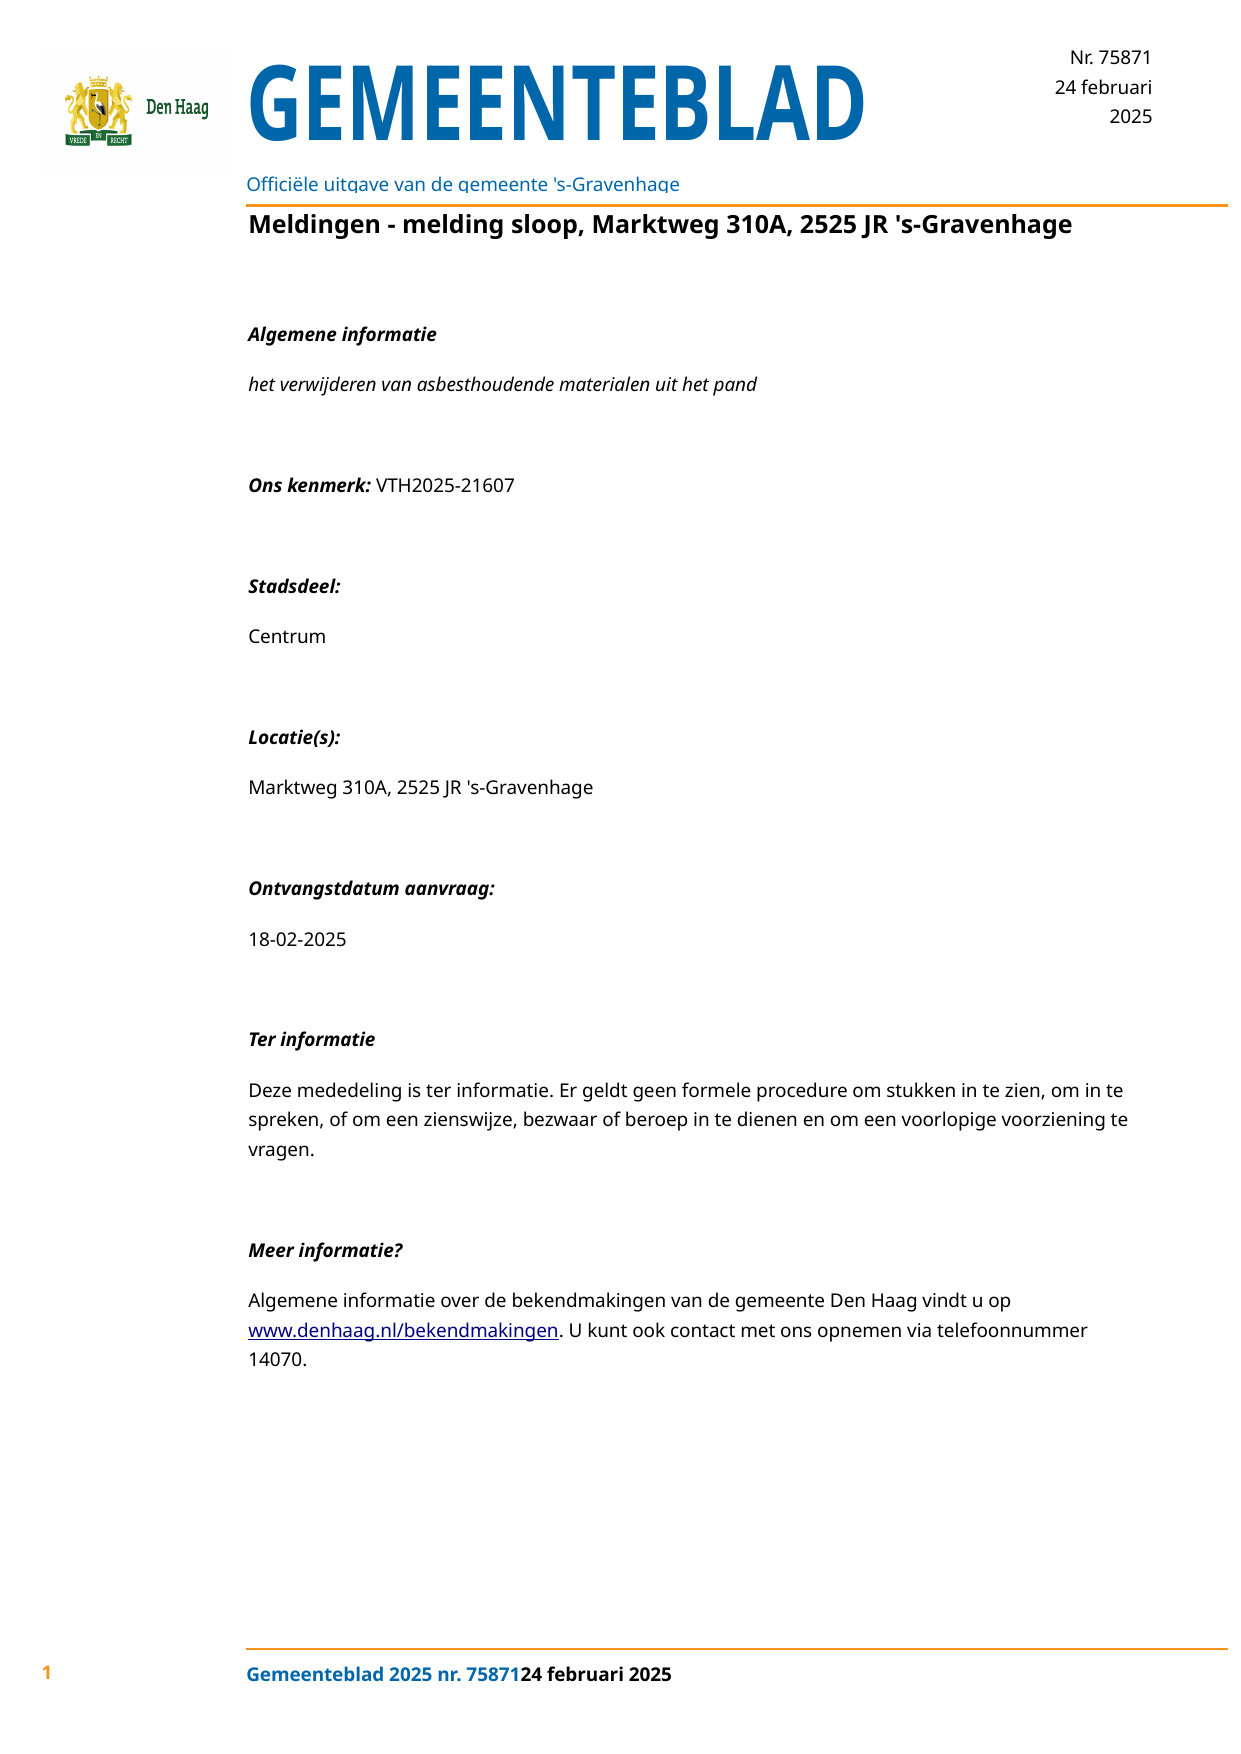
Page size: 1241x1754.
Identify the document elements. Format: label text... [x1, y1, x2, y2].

text Ontvangstdatum aanvraag: [248, 875, 1152, 901]
text Meer informatie? [248, 1237, 1152, 1263]
text Locatie(s): [248, 724, 1152, 750]
text Algemene informatie over de bekendmakingen van de gemeente Den Haag vindt u op www.denhaag.nl/bekendmakingen. U kunt ook contact met ons opnemen via telefoonnummer 14070. [248, 1287, 1152, 1372]
text Marktweg 310A, 2525 JR 's-Gravenhage [248, 774, 1152, 800]
text het verwijderen van asbesthoudende materialen uit het pand [248, 371, 1152, 397]
picture [41, 47, 231, 172]
text Stadsdeel: [248, 573, 1152, 598]
text Centrum [248, 623, 1152, 649]
text 18-02-2025 [248, 926, 1152, 951]
text Ter informatie [248, 1027, 1152, 1052]
text Deze mededeling is ter informatie. Er geldt geen formele procedure om stukken in te zien, om in te spreken, of om een zienswijze, bezwaar of beroep in te dienen en om een voorlopige voorziening te vragen. [248, 1077, 1152, 1162]
text Ons kenmerk: VTH2025-21607 [248, 472, 1152, 498]
text Algemene informatie [248, 321, 1152, 346]
text Meldingen - melding sloop, Marktweg 310A, 2525 JR 's-Gravenhage [248, 207, 1152, 241]
